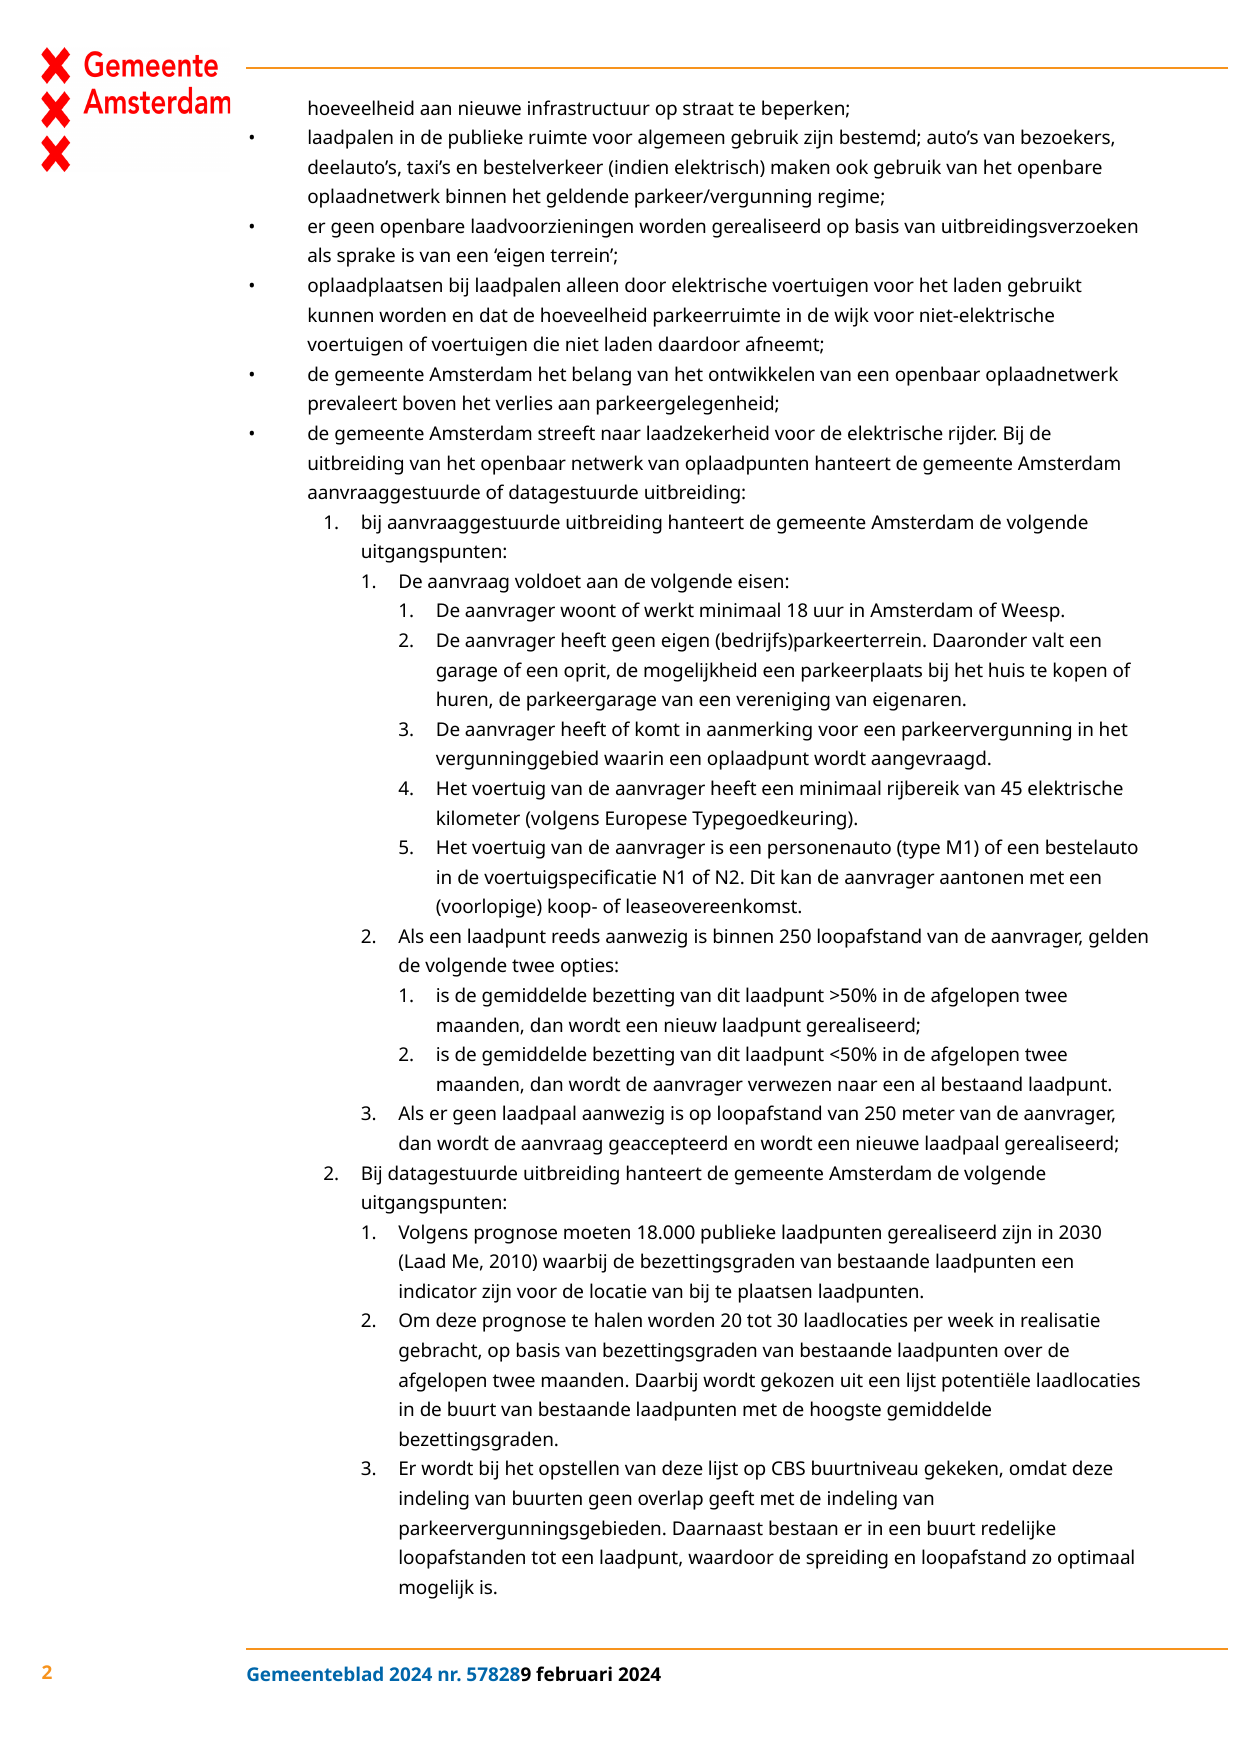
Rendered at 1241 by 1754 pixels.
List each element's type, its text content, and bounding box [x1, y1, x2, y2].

list is de gemiddelde bezetting van dit laadpunt >50% in de afgelopen twee maanden, dan wordt een nieuw laadpunt gerealiseerd; [398, 982, 1152, 1038]
list Bij datagestuurde uitbreiding hanteert de gemeente Amsterdam de volgende uitgangspunten: [323, 1160, 1152, 1215]
list Als er geen laadpaal aanwezig is op loopafstand van 250 meter van de aanvrager, dan wordt de aanvraag geaccepteerd en wordt een nieuwe laadpaal gerealiseerd; [361, 1101, 1152, 1156]
list is de gemiddelde bezetting van dit laadpunt <50% in de afgelopen twee maanden, dan wordt de aanvrager verwezen naar een al bestaand laadpunt. [398, 1041, 1152, 1097]
list De aanvrager heeft geen eigen (bedrijfs)parkeerterrein. Daaronder valt een garage of een oprit, de mogelijkheid een parkeerplaats bij het huis te kopen of huren, de parkeergarage van een vereniging van eigenaren. [398, 627, 1152, 712]
list De aanvrager heeft of komt in aanmerking voor een parkeervergunning in het vergunninggebied waarin een oplaadpunt wordt aangevraagd. [398, 716, 1152, 771]
list Als een laadpunt reeds aanwezig is binnen 250 loopafstand van de aanvrager, gelden de volgende twee opties: [361, 923, 1152, 978]
list Het voertuig van de aanvrager heeft een minimaal rijbereik van 45 elektrische kilometer (volgens Europese Typegoedkeuring). [398, 775, 1152, 831]
list hoeveelheid aan nieuwe infrastructuur op straat te beperken; [248, 95, 1152, 121]
list de gemeente Amsterdam streeft naar laadzekerheid voor de elektrische rijder. Bij de uitbreiding van het openbaar netwerk van oplaadpunten hanteert de gemeente Amsterdam aanvraaggestuurde of datagestuurde uitbreiding: [248, 420, 1152, 505]
list bij aanvraaggestuurde uitbreiding hanteert de gemeente Amsterdam de volgende uitgangspunten: [323, 509, 1152, 564]
list de gemeente Amsterdam het belang van het ontwikkelen van een openbaar oplaadnetwerk prevaleert boven het verlies aan parkeergelegenheid; [248, 361, 1152, 416]
list er geen openbare laadvoorzieningen worden gerealiseerd op basis van uitbreidingsverzoeken als sprake is van een ‘eigen terrein’; [248, 213, 1152, 268]
list Om deze prognose te halen worden 20 tot 30 laadlocaties per week in realisatie gebracht, op basis van bezettingsgraden van bestaande laadpunten over de afgelopen twee maanden. Daarbij wordt gekozen uit een lijst potentiële laadlocaties in de buurt van bestaande laadpunten met de hoogste gemiddelde bezettingsgraden. [361, 1308, 1152, 1452]
list Er wordt bij het opstellen van deze lijst op CBS buurtniveau gekeken, omdat deze indeling van buurten geen overlap geeft met de indeling van parkeervergunningsgebieden. Daarnaast bestaan er in een buurt redelijke loopafstanden tot een laadpunt, waardoor de spreiding en loopafstand zo optimaal mogelijk is. [361, 1456, 1152, 1600]
list De aanvraag voldoet aan de volgende eisen: [361, 568, 1152, 594]
list laadpalen in de publieke ruimte voor algemeen gebruik zijn bestemd; auto’s van bezoekers, deelauto’s, taxi’s en bestelverkeer (indien elektrisch) maken ook gebruik van het openbare oplaadnetwerk binnen het geldende parkeer/vergunning regime; [248, 124, 1152, 209]
list Volgens prognose moeten 18.000 publieke laadpunten gerealiseerd zijn in 2030 (Laad Me, 2010) waarbij de bezettingsgraden van bestaande laadpunten een indicator zijn voor de locatie van bij te plaatsen laadpunten. [361, 1219, 1152, 1304]
list De aanvrager woont of werkt minimaal 18 uur in Amsterdam of Weesp. [398, 598, 1152, 623]
list oplaadplaatsen bij laadpalen alleen door elektrische voertuigen voor het laden gebruikt kunnen worden en dat de hoeveelheid parkeerruimte in de wijk voor niet-elektrische voertuigen of voertuigen die niet laden daardoor afneemt; [248, 272, 1152, 357]
list Het voertuig van de aanvrager is een personenauto (type M1) of een bestelauto in de voertuigspecificatie N1 of N2. Dit kan de aanvrager aantonen met een (voorlopige) koop- of leaseovereenkomst. [398, 834, 1152, 919]
picture [41, 47, 231, 172]
